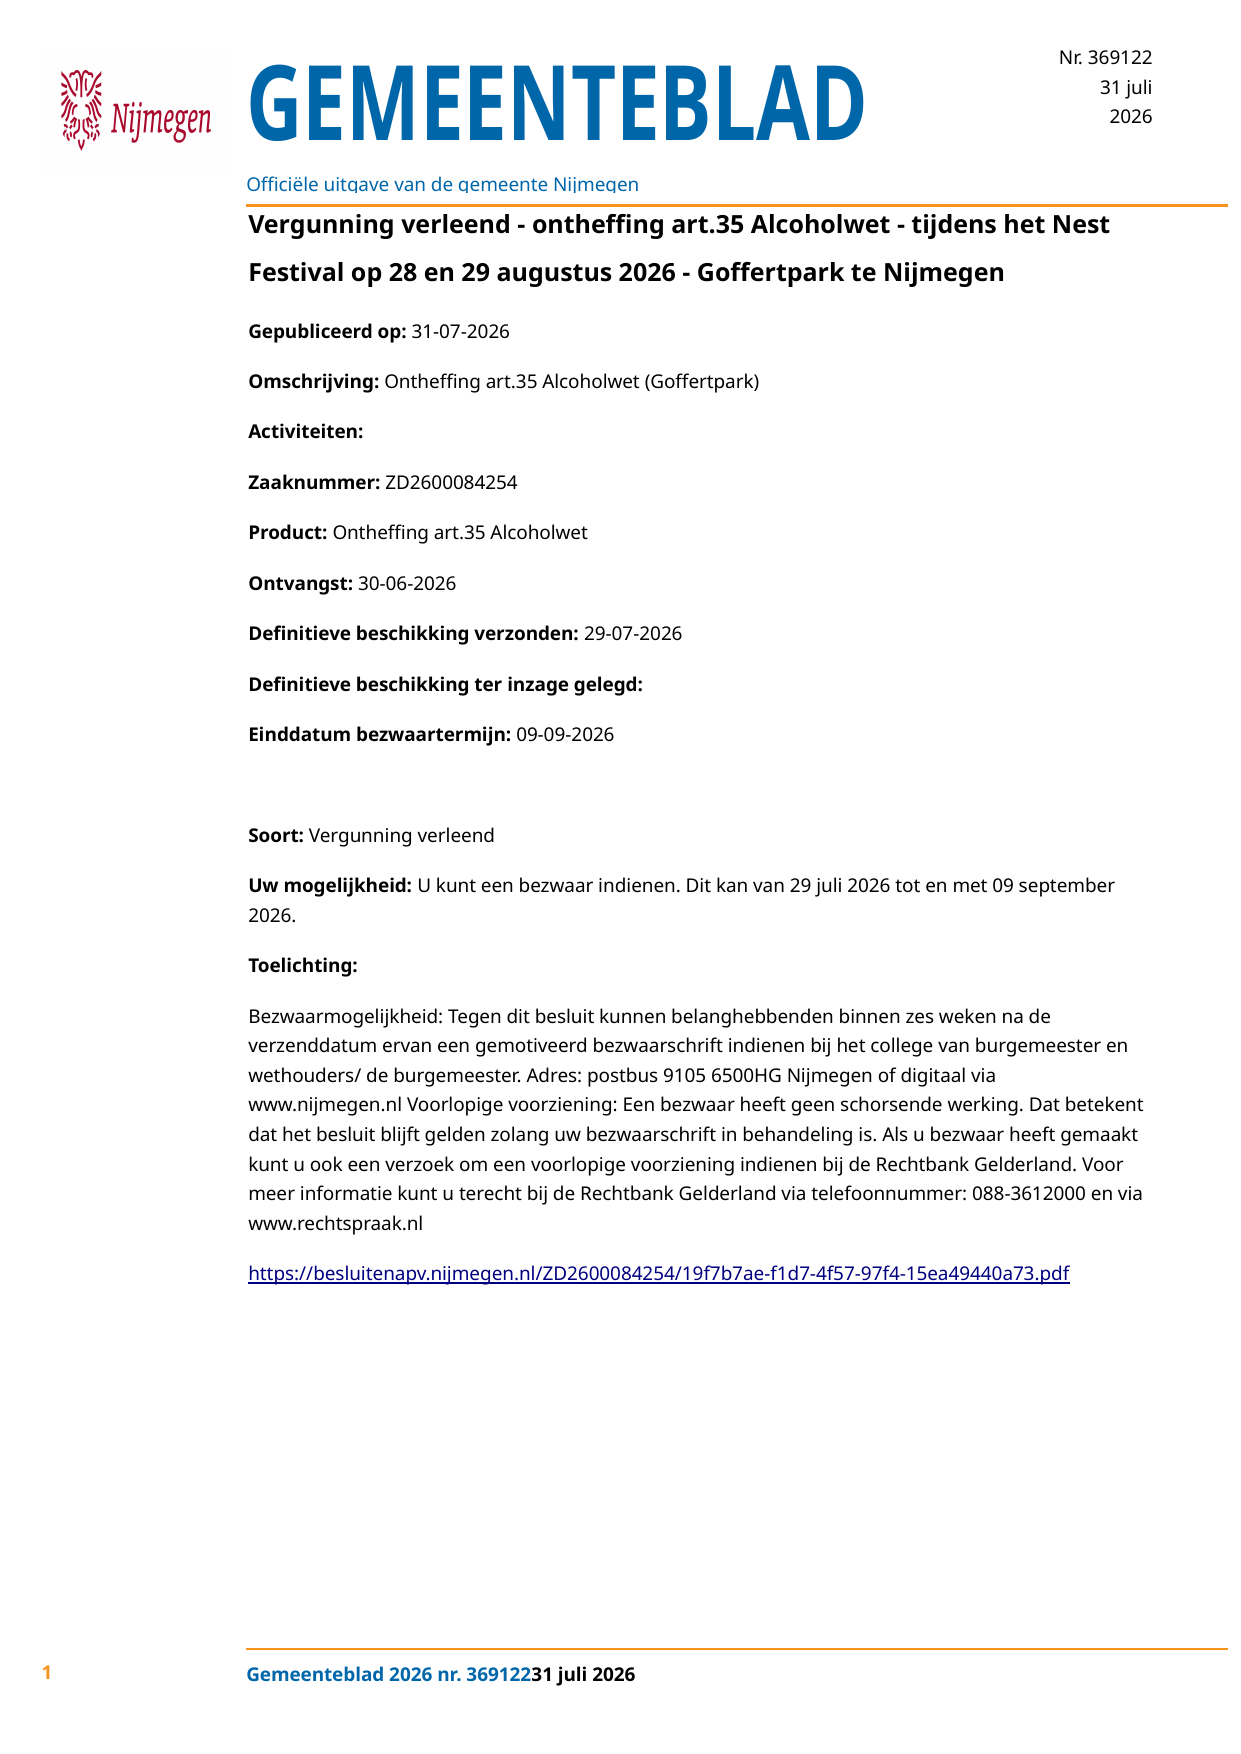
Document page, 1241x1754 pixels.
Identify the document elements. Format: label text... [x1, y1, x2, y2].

text Bezwaarmogelijkheid: Tegen dit besluit kunnen belanghebbenden binnen zes weken na de verzenddatum ervan een gemotiveerd bezwaarschrift indienen bij het college van burgemeester en wethouders/ de burgemeester. Adres: postbus 9105 6500HG Nijmegen of digitaal via www.nijmegen.nl Voorlopige voorziening: Een bezwaar heeft geen schorsende werking. Dat betekent dat het besluit blijft gelden zolang uw bezwaarschrift in behandeling is. Als u bezwaar heeft gemaakt kunt u ook een verzoek om een voorlopige voorziening indienen bij de Rechtbank Gelderland. Voor meer informatie kunt u terecht bij de Rechtbank Gelderland via telefoonnummer: 088-3612000 en via www.rechtspraak.nl [248, 1003, 1152, 1236]
text Activiteiten: [248, 419, 1152, 444]
text Product: Ontheffing art.35 Alcoholwet [248, 519, 1152, 545]
text Zaaknummer: ZD2600084254 [248, 469, 1152, 495]
text Ontvangst: 30-06-2026 [248, 570, 1152, 596]
picture [41, 47, 231, 172]
text Omschrijving: Ontheffing art.35 Alcoholwet (Goffertpark) [248, 368, 1152, 394]
text Einddatum bezwaartermijn: 09-09-2026 [248, 721, 1152, 747]
text Soort: Vergunning verleend [248, 822, 1152, 848]
text Uw mogelijkheid: U kunt een bezwaar indienen. Dit kan van 29 juli 2026 tot en met 09 september 2026. [248, 872, 1152, 928]
text Definitieve beschikking ter inzage gelegd: [248, 671, 1152, 697]
text Vergunning verleend - ontheffing art.35 Alcoholwet - tijdens het Nest Festival op 28 en 29 augustus 2026 - Goffertpark te Nijmegen [248, 207, 1152, 288]
text Gepubliceerd op: 31-07-2026 [248, 318, 1152, 344]
text Definitieve beschikking verzonden: 29-07-2026 [248, 620, 1152, 646]
text https://besluitenapv.nijmegen.nl/ZD2600084254/19f7b7ae-f1d7-4f57-97f4-15ea49440a73.pdf [248, 1260, 1152, 1286]
text Toelichting: [248, 952, 1152, 978]
